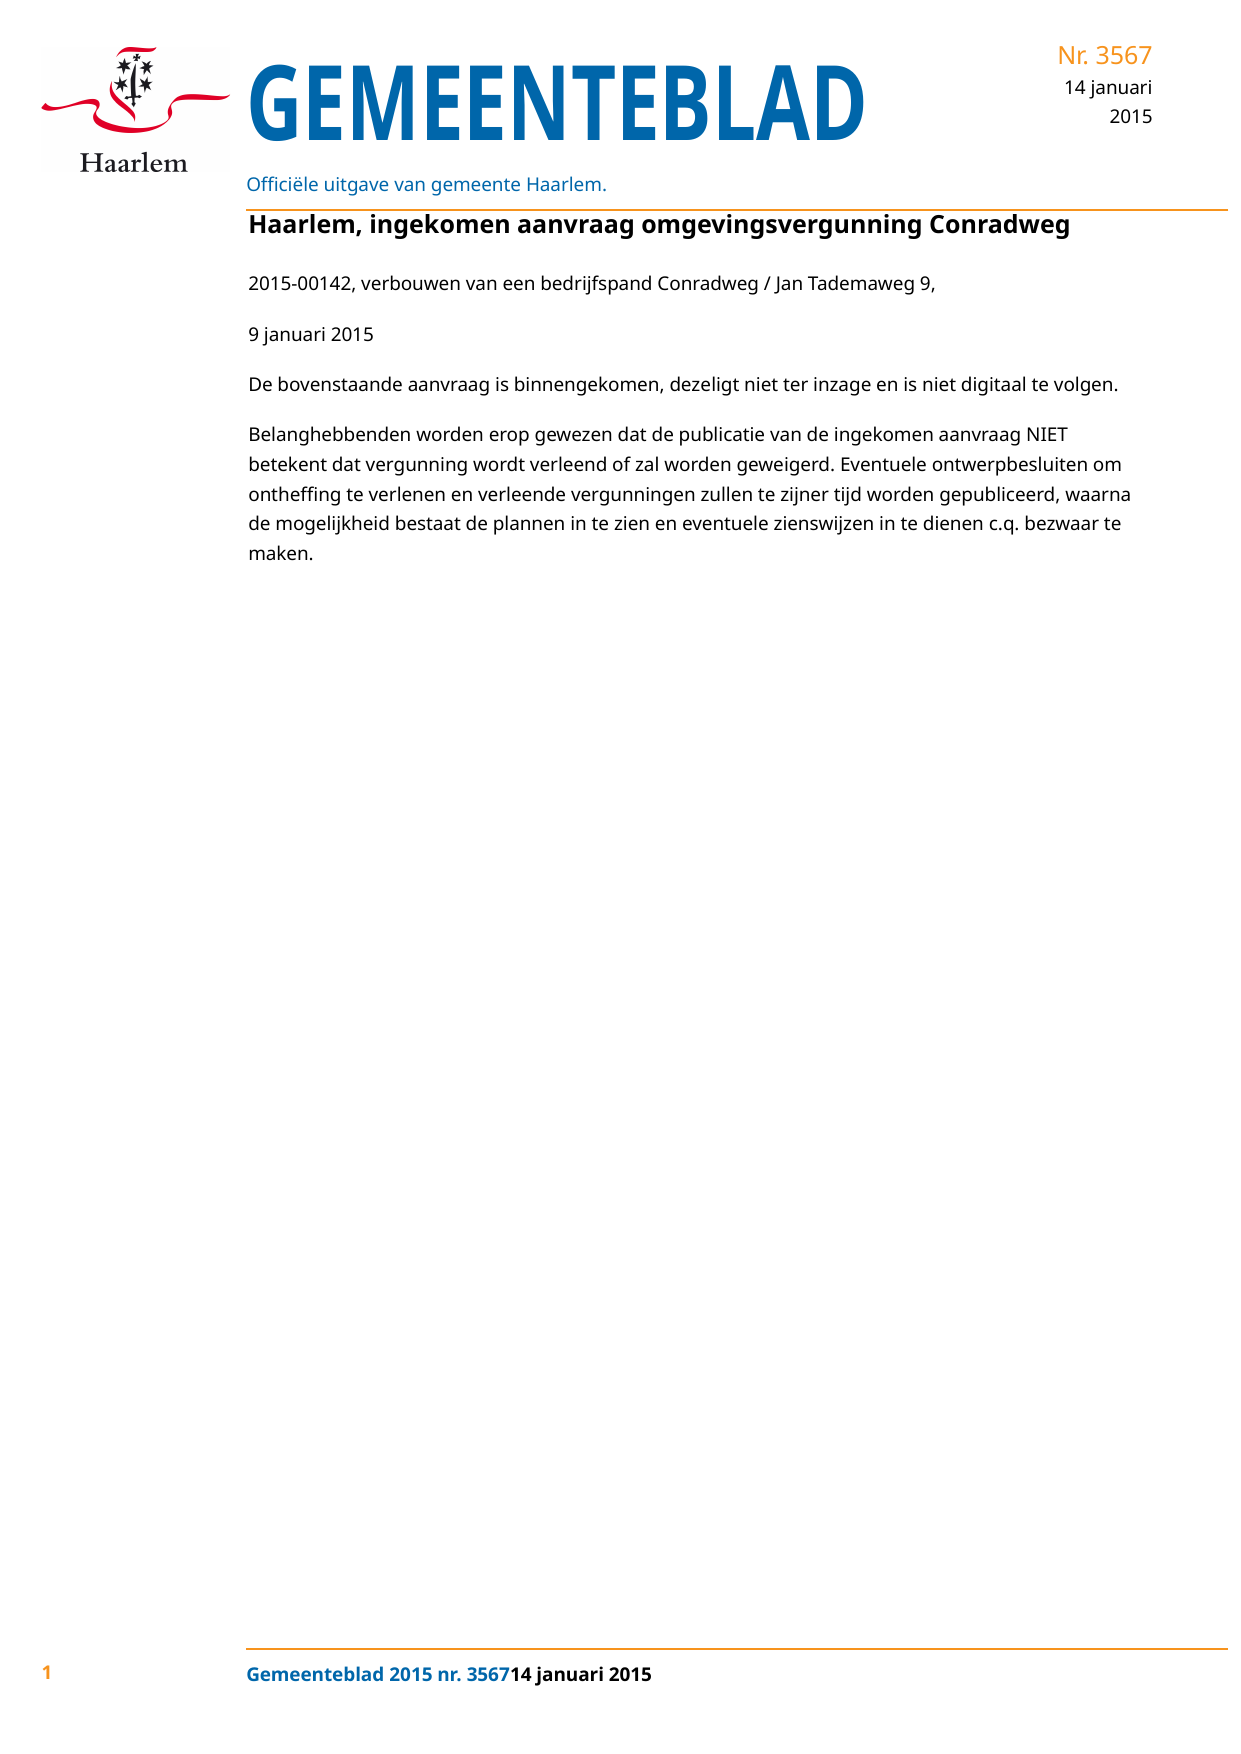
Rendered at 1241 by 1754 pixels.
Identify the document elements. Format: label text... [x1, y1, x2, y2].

text 9 januari 2015 [248, 321, 1152, 346]
text Belanghebbenden worden erop gewezen dat de publicatie van de ingekomen aanvraag NIET betekent dat vergunning wordt verleend of zal worden geweigerd. Eventuele ontwerpbesluiten om ontheffing te verlenen en verleende vergunningen zullen te zijner tijd worden gepubliceerd, waarna de mogelijkheid bestaat de plannen in te zien en eventuele zienswijzen in te dienen c.q. bezwaar te maken. [248, 422, 1152, 566]
text 2015-00142, verbouwen van een bedrijfspand Conradweg / Jan Tademaweg 9, [248, 270, 1152, 296]
text Haarlem, ingekomen aanvraag omgevingsvergunning Conradweg [248, 211, 1152, 241]
text De bovenstaande aanvraag is binnengekomen, dezeligt niet ter inzage en is niet digitaal te volgen. [248, 371, 1152, 397]
picture [41, 47, 231, 172]
